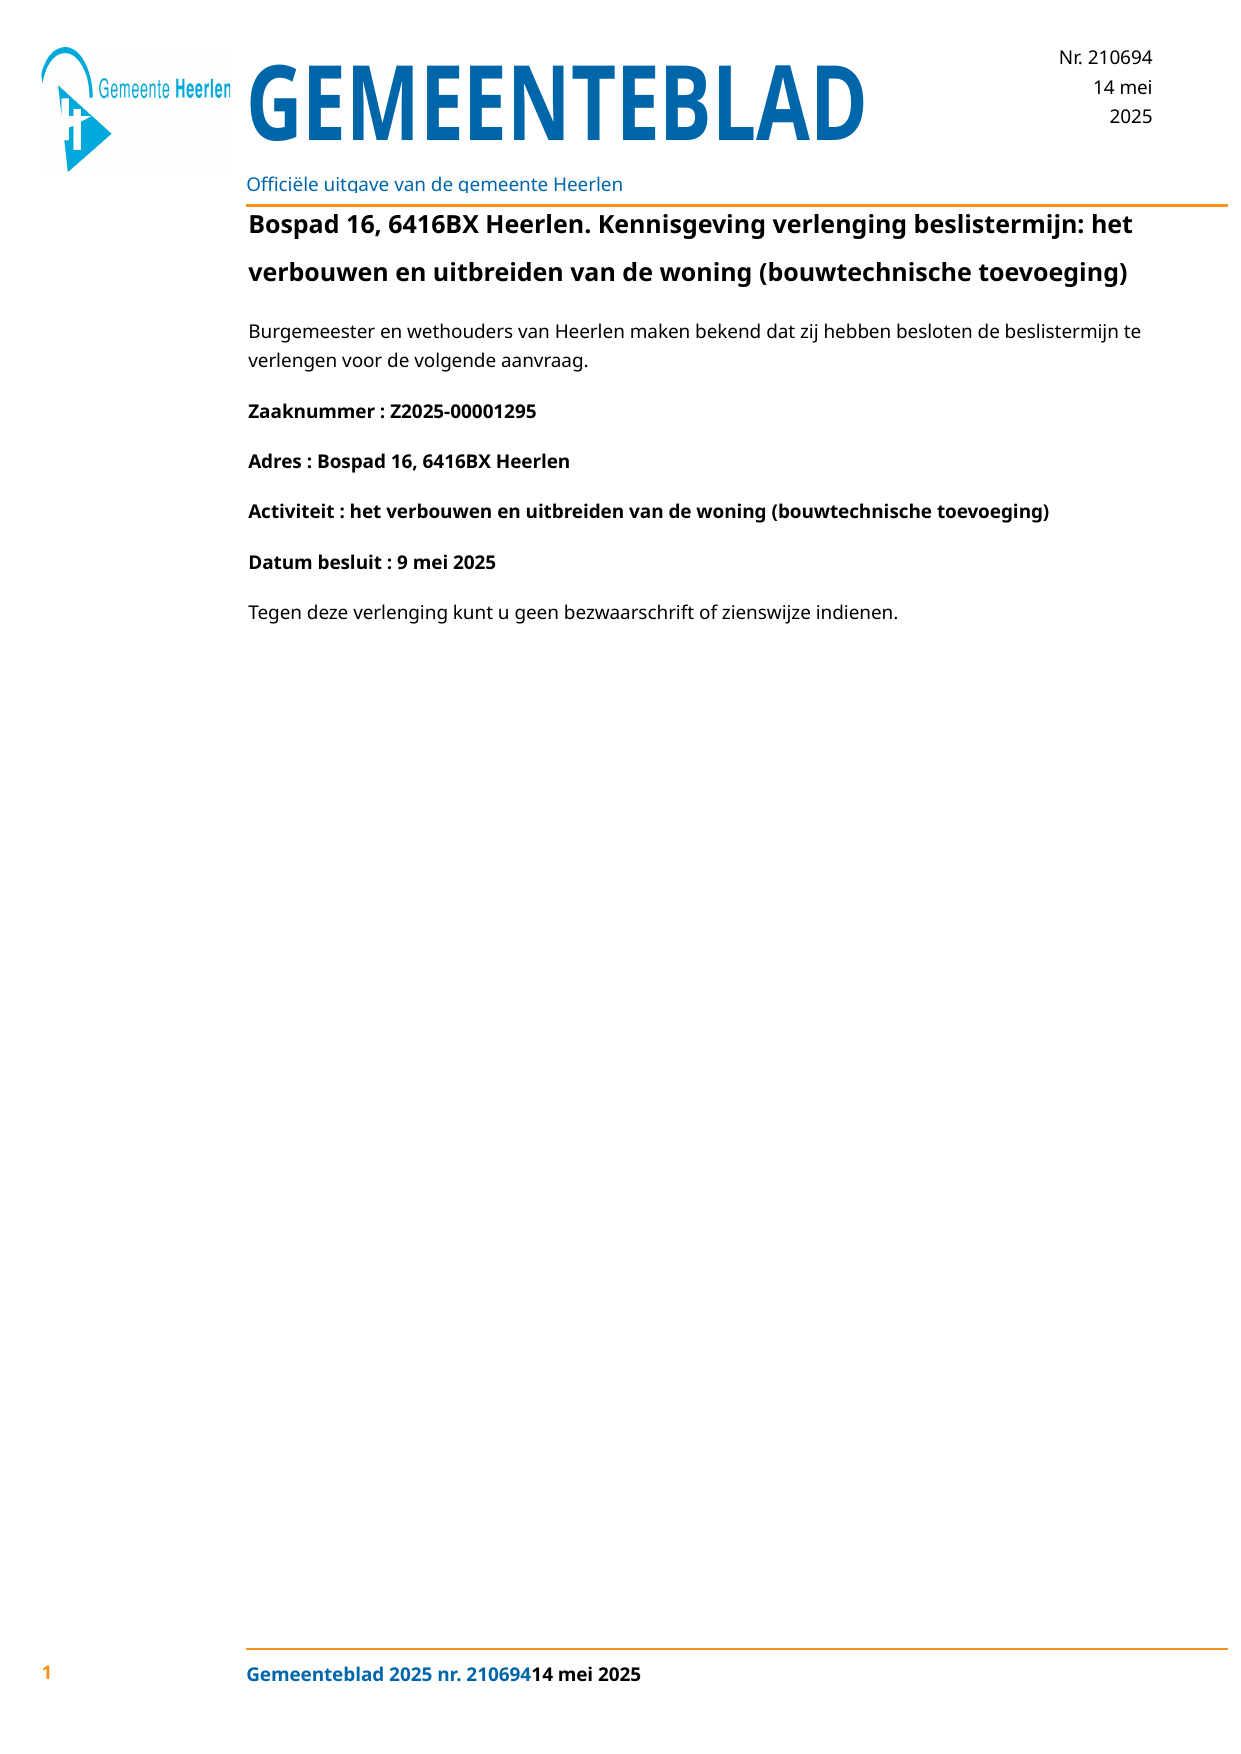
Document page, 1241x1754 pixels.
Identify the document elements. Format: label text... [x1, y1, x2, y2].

text Tegen deze verlenging kunt u geen bezwaarschrift of zienswijze indienen. [248, 599, 1152, 625]
text Bospad 16, 6416BX Heerlen. Kennisgeving verlenging beslistermijn: het verbouwen en uitbreiden van de woning (bouwtechnische toevoeging) [248, 207, 1152, 288]
text Burgemeester en wethouders van Heerlen maken bekend dat zij hebben besloten de beslistermijn te verlengen voor de volgende aanvraag. [248, 318, 1152, 373]
picture [41, 47, 59, 70]
text Adres : Bospad 16, 6416BX Heerlen [248, 448, 1152, 474]
text Zaaknummer : Z2025-00001295 [248, 398, 1152, 424]
text Activiteit : het verbouwen en uitbreiden van de woning (bouwtechnische toevoeging) [248, 499, 1152, 524]
picture [41, 47, 231, 172]
text Datum besluit : 9 mei 2025 [248, 549, 1152, 575]
